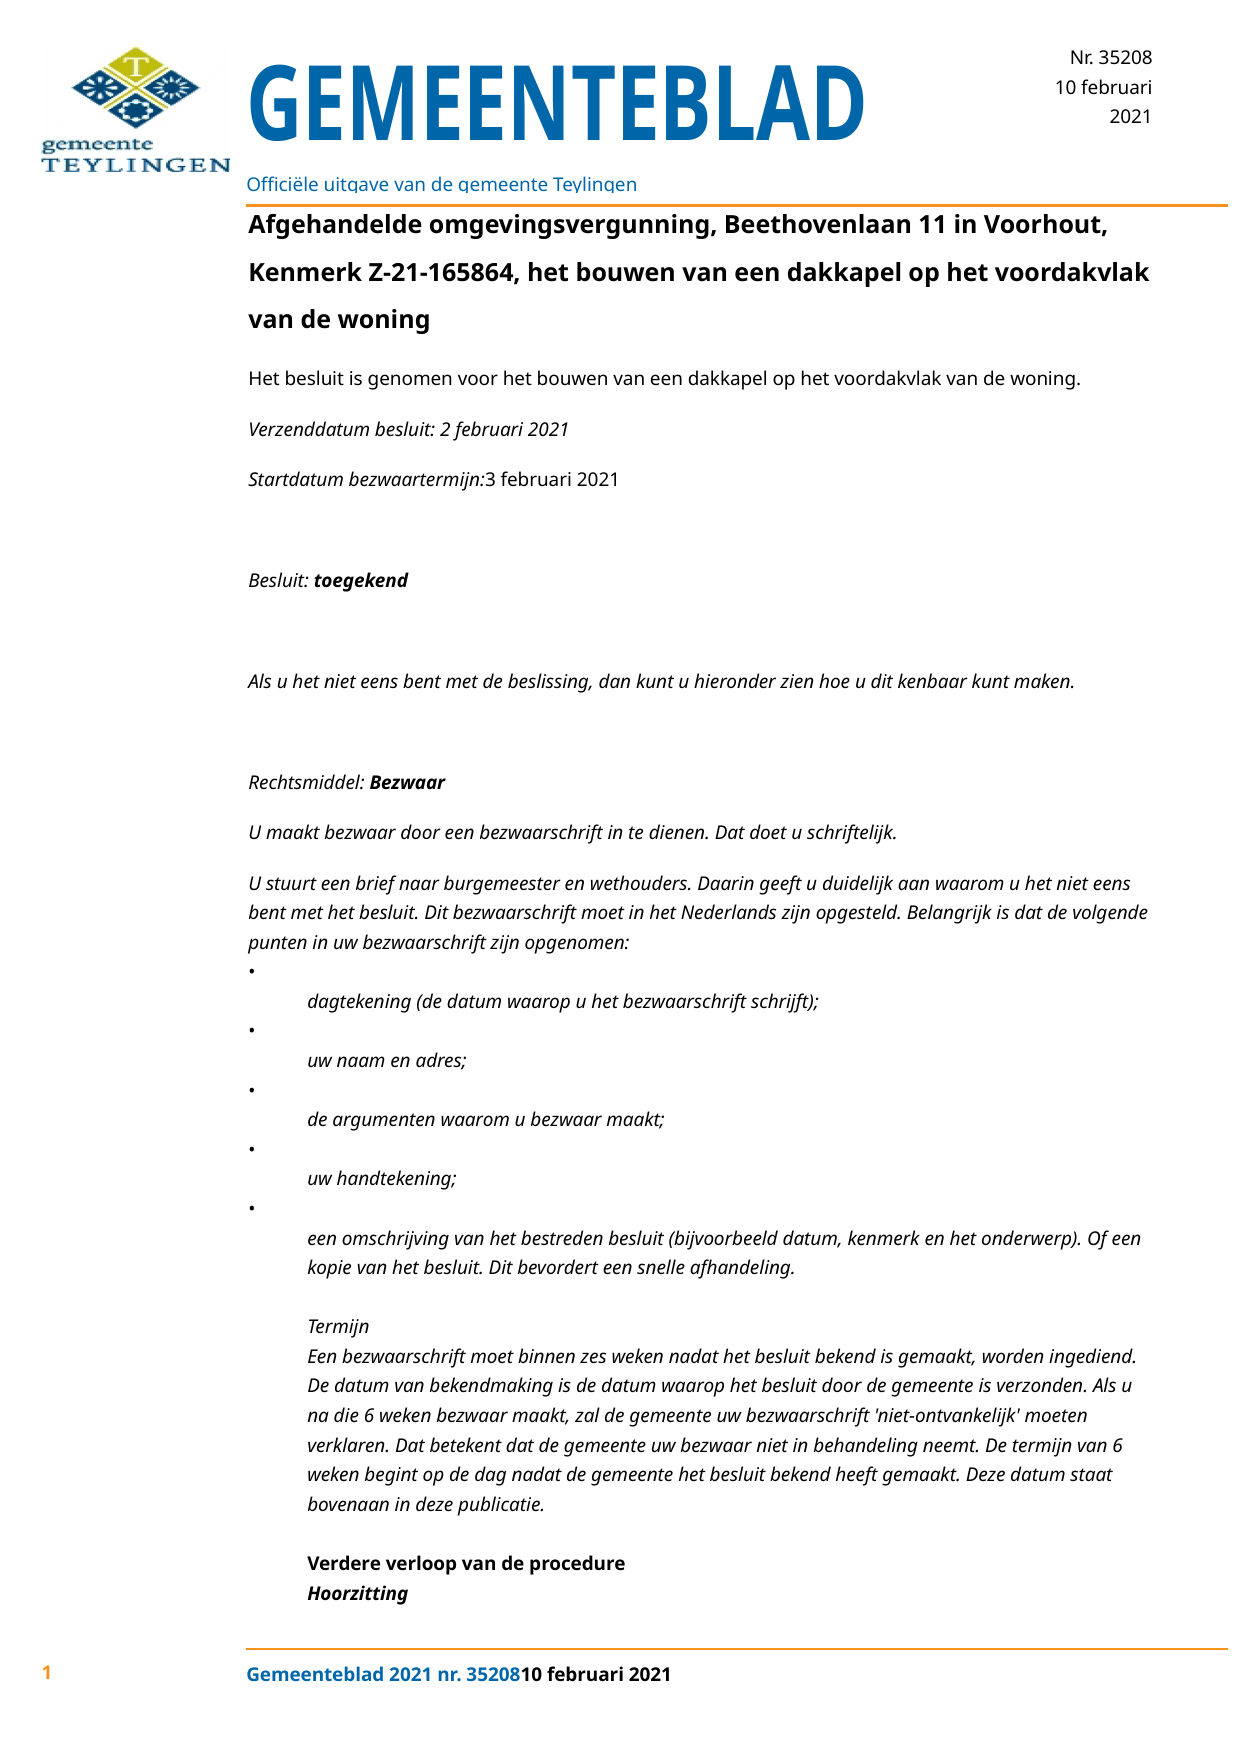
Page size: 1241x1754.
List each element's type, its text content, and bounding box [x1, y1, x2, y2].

text Startdatum bezwaartermijn:3 februari 2021 [248, 466, 1152, 492]
list Verdere verloop van de procedure [248, 1550, 1152, 1576]
list uw naam en adres; [248, 1047, 1152, 1073]
list Hoorzitting [248, 1580, 1152, 1605]
text Als u het niet eens bent met de beslissing, dan kunt u hieronder zien hoe u dit kenbaar kunt maken. [248, 668, 1152, 694]
text U stuurt een brief naar burgemeester en wethouders. Daarin geeft u duidelijk aan waarom u het niet eens bent met het besluit. Dit bezwaarschrift moet in het Nederlands zijn opgesteld. Belangrijk is dat de volgende punten in uw bezwaarschrift zijn opgenomen: [248, 870, 1152, 954]
list Een bezwaarschrift moet binnen zes weken nadat het besluit bekend is gemaakt, worden ingediend. De datum van bekendmaking is de datum waarop het besluit door de gemeente is verzonden. Als u na die 6 weken bezwaar maakt, zal de gemeente uw bezwaarschrift 'niet-ontvankelijk' moeten verklaren. Dat betekent dat de gemeente uw bezwaar niet in behandeling neemt. De termijn van 6 weken begint op de dag nadat de gemeente het besluit bekend heeft gemaakt. Deze datum staat bovenaan in deze publicatie. [248, 1343, 1152, 1517]
list de argumenten waarom u bezwaar maakt; [248, 1106, 1152, 1132]
text U maakt bezwaar door een bezwaarschrift in te dienen. Dat doet u schriftelijk. [248, 819, 1152, 845]
picture [41, 47, 231, 172]
list een omschrijving van het bestreden besluit (bijvoorbeeld datum, kenmerk en het onderwerp). Of een kopie van het besluit. Dit bevordert een snelle afhandeling. [248, 1225, 1152, 1280]
text Het besluit is genomen voor het bouwen van een dakkapel op het voordakvlak van de woning. [248, 366, 1152, 391]
list Termijn [248, 1313, 1152, 1339]
text Afgehandelde omgevingsvergunning, Beethovenlaan 11 in Voorhout, Kenmerk Z-21-165864, het bouwen van een dakkapel op het voordakvlak van de woning [248, 207, 1152, 336]
list dagtekening (de datum waarop u het bezwaarschrift schrijft); [248, 988, 1152, 1014]
list uw handtekening; [248, 1166, 1152, 1191]
text Besluit: toegekend [248, 567, 1152, 593]
text Rechtsmiddel: Bezwaar [248, 769, 1152, 794]
text Verzenddatum besluit: 2 februari 2021 [248, 416, 1152, 442]
